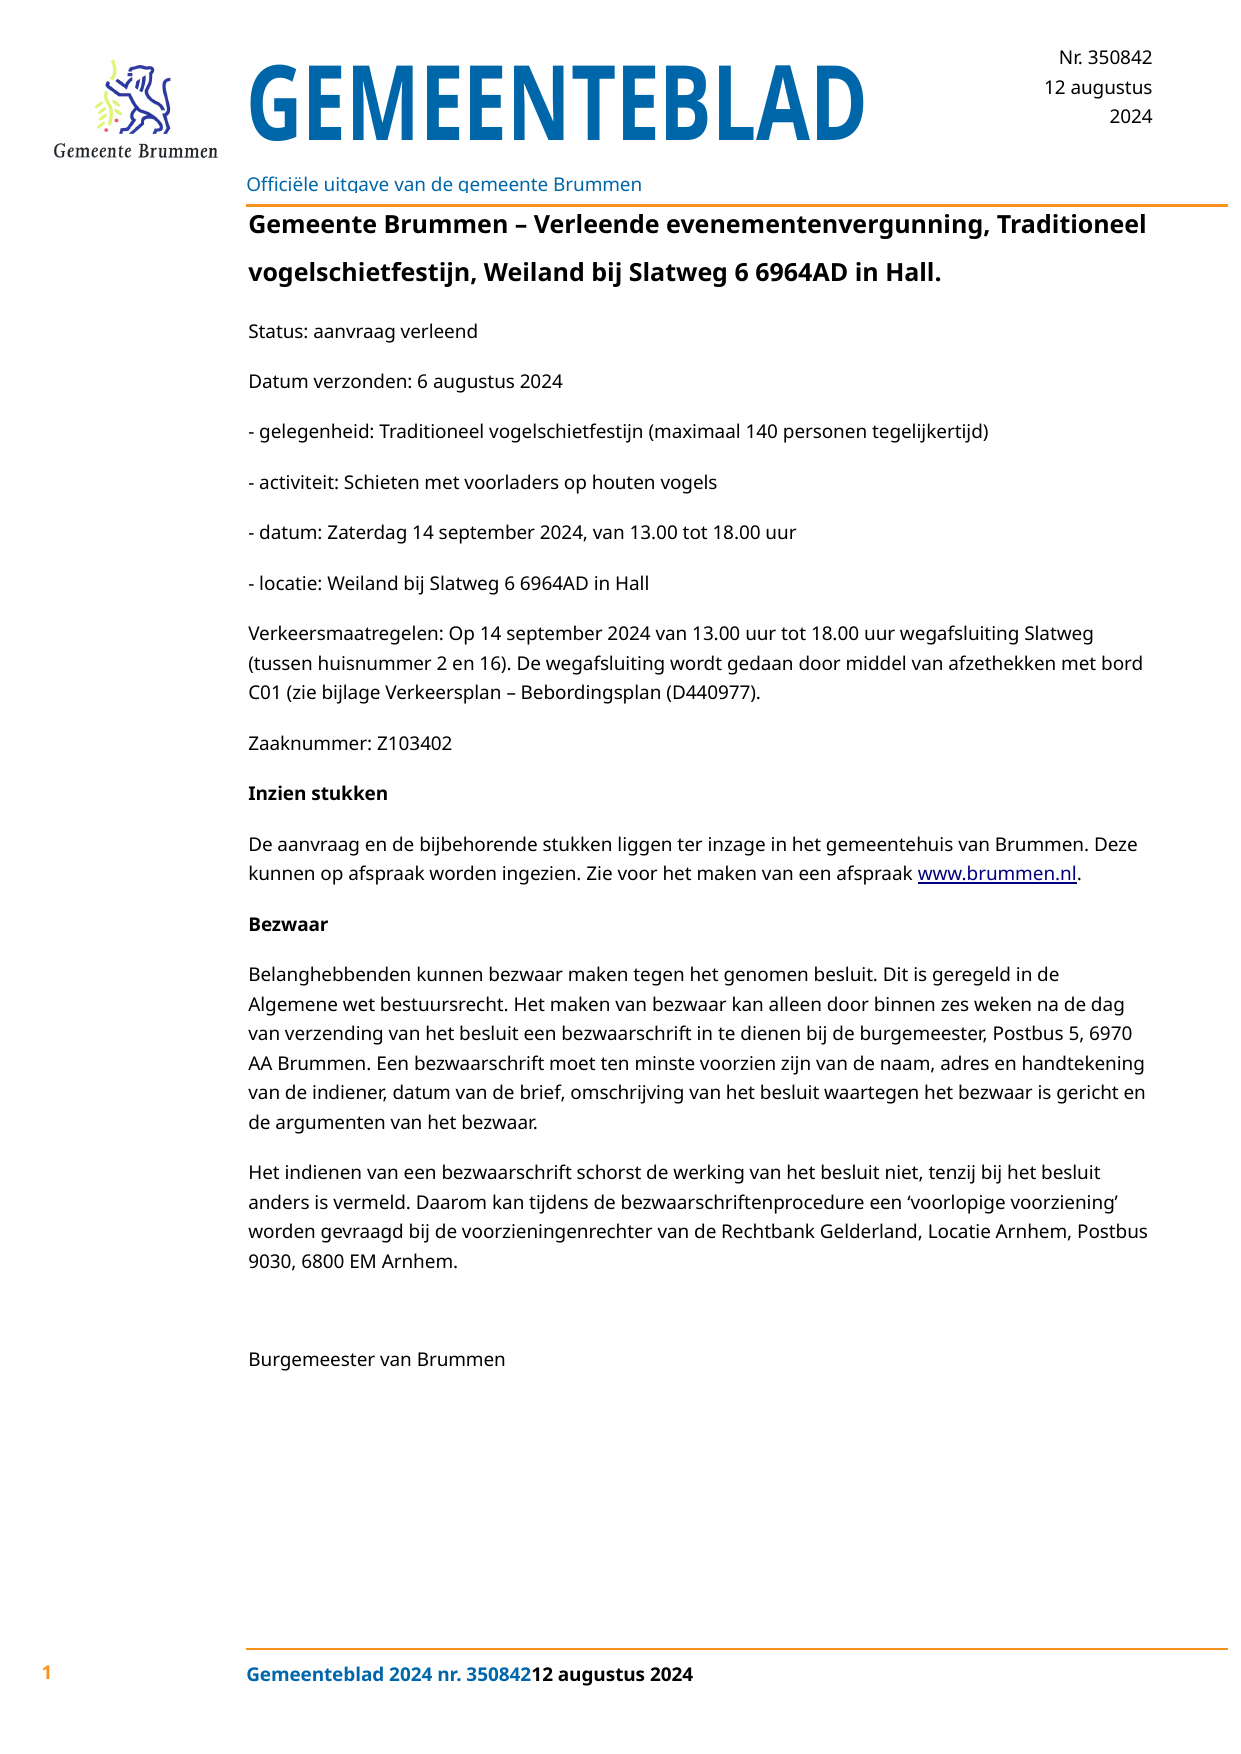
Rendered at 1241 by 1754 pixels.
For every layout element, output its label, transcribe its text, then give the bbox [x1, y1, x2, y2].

text Datum verzonden: 6 augustus 2024 [248, 368, 1152, 394]
text - datum: Zaterdag 14 september 2024, van 13.00 tot 18.00 uur [248, 519, 1152, 545]
text Gemeente Brummen – Verleende evenementenvergunning, Traditioneel vogelschietfestijn, Weiland bij Slatweg 6 6964AD in Hall. [248, 207, 1152, 288]
text Inzien stukken [248, 780, 1152, 806]
text Status: aanvraag verleend [248, 318, 1152, 344]
text - locatie: Weiland bij Slatweg 6 6964AD in Hall [248, 570, 1152, 596]
text - activiteit: Schieten met voorladers op houten vogels [248, 469, 1152, 495]
text Bezwaar [248, 911, 1152, 937]
text Zaaknummer: Z103402 [248, 730, 1152, 756]
picture [41, 47, 231, 172]
text Belanghebbenden kunnen bezwaar maken tegen het genomen besluit. Dit is geregeld in de Algemene wet bestuursrecht. Het maken van bezwaar kan alleen door binnen zes weken na de dag van verzending van het besluit een bezwaarschrift in te dienen bij de burgemeester, Postbus 5, 6970 AA Brummen. Een bezwaarschrift moet ten minste voorzien zijn van de naam, adres en handtekening van de indiener, datum van de brief, omschrijving van het besluit waartegen het bezwaar is gericht en de argumenten van het bezwaar. [248, 961, 1152, 1135]
text Burgemeester van Brummen [248, 1347, 1152, 1372]
text De aanvraag en de bijbehorende stukken liggen ter inzage in het gemeentehuis van Brummen. Deze kunnen op afspraak worden ingezien. Zie voor het maken van een afspraak www.brummen.nl. [248, 831, 1152, 886]
text Verkeersmaatregelen: Op 14 september 2024 van 13.00 uur tot 18.00 uur wegafsluiting Slatweg (tussen huisnummer 2 en 16). De wegafsluiting wordt gedaan door middel van afzethekken met bord C01 (zie bijlage Verkeersplan – Bebordingsplan (D440977). [248, 620, 1152, 705]
text Het indienen van een bezwaarschrift schorst de werking van het besluit niet, tenzij bij het besluit anders is vermeld. Daarom kan tijdens de bezwaarschriftenprocedure een ‘voorlopige voorziening’ worden gevraagd bij de voorzieningenrechter van de Rechtbank Gelderland, Locatie Arnhem, Postbus 9030, 6800 EM Arnhem. [248, 1159, 1152, 1274]
text - gelegenheid: Traditioneel vogelschietfestijn (maximaal 140 personen tegelijkertijd) [248, 419, 1152, 444]
